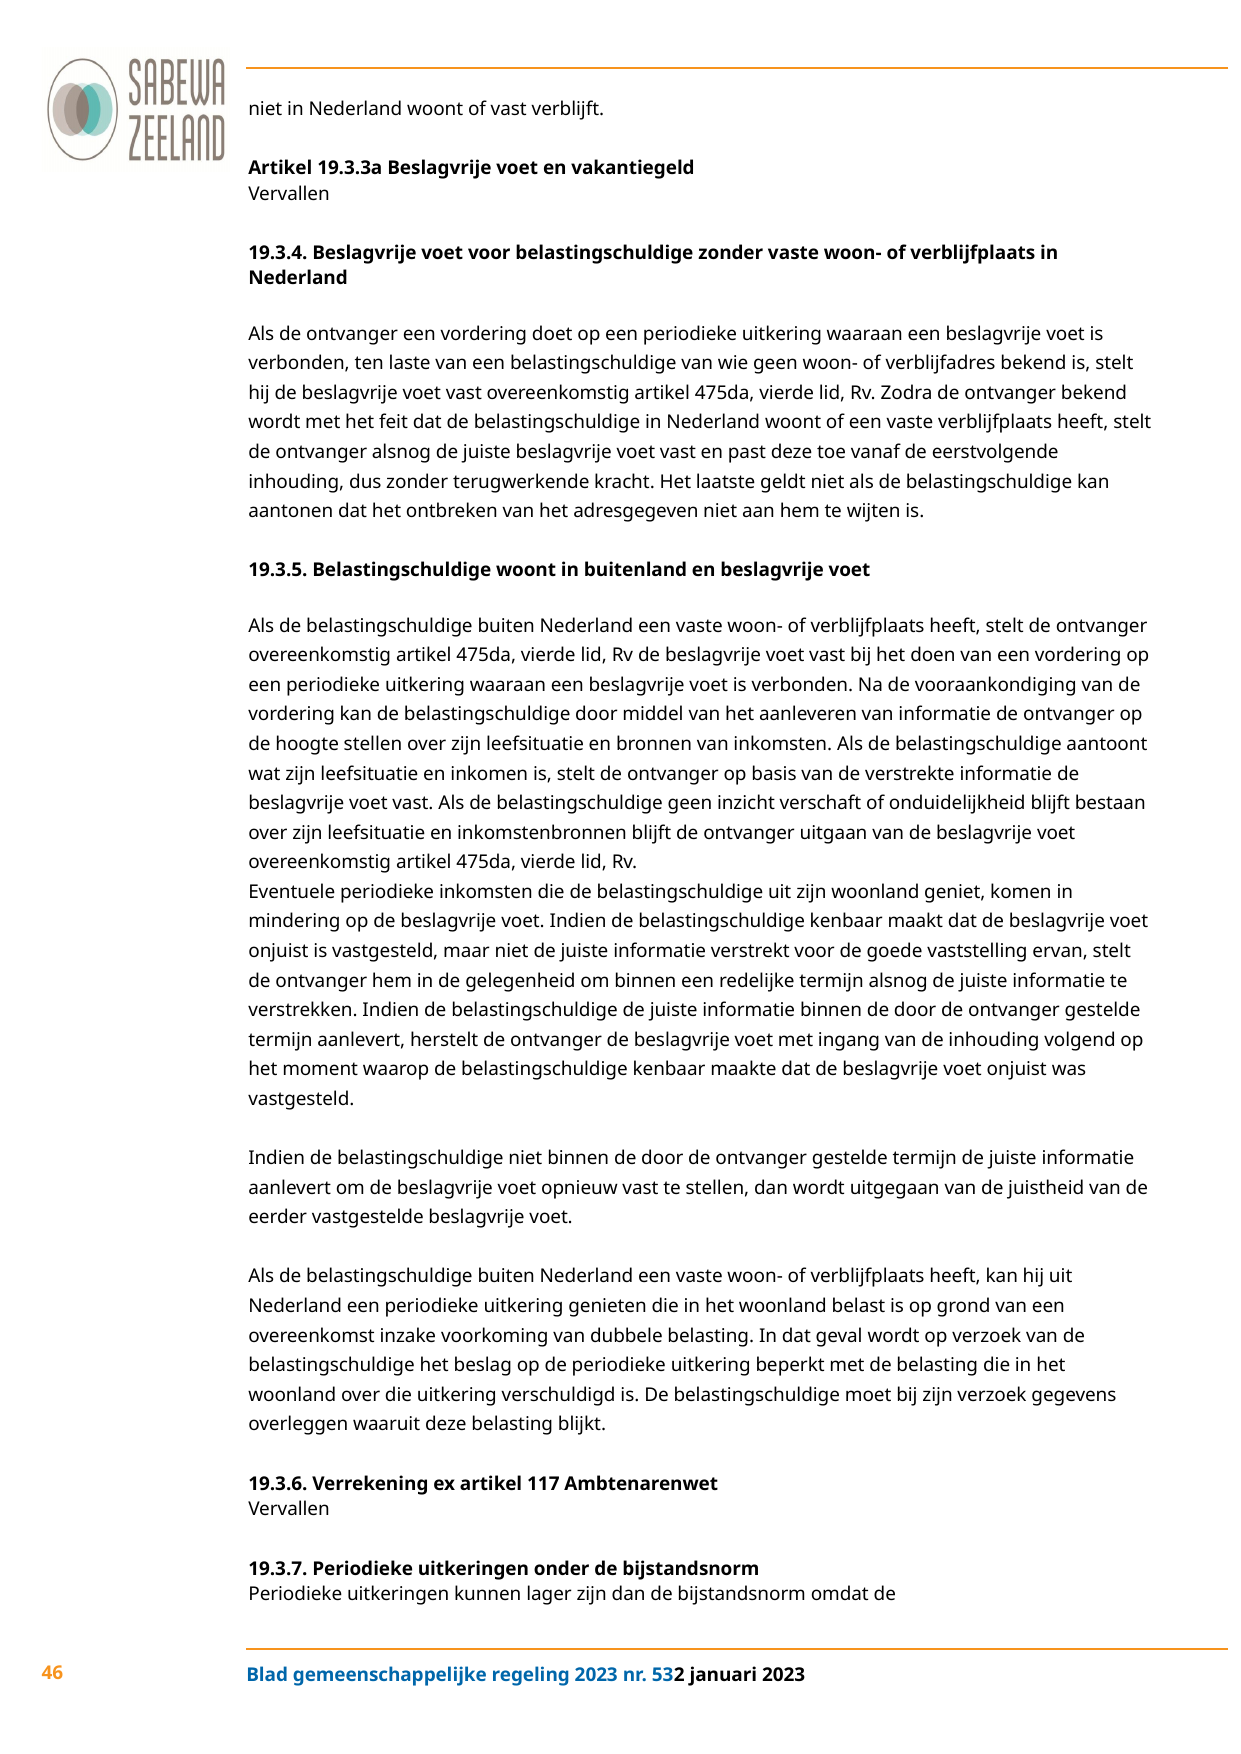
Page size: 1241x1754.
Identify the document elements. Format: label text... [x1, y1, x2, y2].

text Als de ontvanger een vordering doet op een periodieke uitkering waaraan een beslagvrije voet is verbonden, ten laste van een belastingschuldige van wie geen woon- of verblijfadres bekend is, stelt hij de beslagvrije voet vast overeenkomstig artikel 475da, vierde lid, Rv. Zodra de ontvanger bekend wordt met het feit dat de belastingschuldige in Nederland woont of een vaste verblijfplaats heeft, stelt de ontvanger alsnog de juiste beslagvrije voet vast en past deze toe vanaf de eerstvolgende inhouding, dus zonder terugwerkende kracht. Het laatste geldt niet als de belastingschuldige kan aantonen dat het ontbreken van het adresgegeven niet aan hem te wijten is. [248, 320, 1152, 523]
text niet in Nederland woont of vast verblijft. [248, 95, 1152, 121]
text Artikel 19.3.3a Beslagvrije voet en vakantiegeld [248, 154, 1152, 180]
text 19.3.4. Beslagvrije voet voor belastingschuldige zonder vaste woon- of verblijfplaats in Nederland [248, 239, 1152, 290]
text Indien de belastingschuldige niet binnen de door de ontvanger gestelde termijn de juiste informatie aanlevert om de beslagvrije voet opnieuw vast te stellen, dan wordt uitgegaan van de juistheid van de eerder vastgestelde beslagvrije voet. [248, 1144, 1152, 1229]
text 19.3.6. Verrekening ex artikel 117 Ambtenarenwet [248, 1470, 1152, 1496]
text Periodieke uitkeringen kunnen lager zijn dan de bijstandsnorm omdat de [248, 1580, 1152, 1606]
text 19.3.7. Periodieke uitkeringen onder de bijstandsnorm [248, 1555, 1152, 1580]
text Vervallen [248, 180, 1152, 205]
picture [41, 47, 231, 172]
text Vervallen [248, 1496, 1152, 1521]
text Eventuele periodieke inkomsten die de belastingschuldige uit zijn woonland geniet, komen in mindering op de beslagvrije voet. Indien de belastingschuldige kenbaar maakt dat de beslagvrije voet onjuist is vastgesteld, maar niet de juiste informatie verstrekt voor de goede vaststelling ervan, stelt de ontvanger hem in de gelegenheid om binnen een redelijke termijn alsnog de juiste informatie te verstrekken. Indien de belastingschuldige de juiste informatie binnen de door de ontvanger gestelde termijn aanlevert, herstelt de ontvanger de beslagvrije voet met ingang van de inhouding volgend op het moment waarop de belastingschuldige kenbaar maakte dat de beslagvrije voet onjuist was vastgesteld. [248, 878, 1152, 1111]
text Als de belastingschuldige buiten Nederland een vaste woon- of verblijfplaats heeft, stelt de ontvanger overeenkomstig artikel 475da, vierde lid, Rv de beslagvrije voet vast bij het doen van een vordering op een periodieke uitkering waaraan een beslagvrije voet is verbonden. Na de vooraankondiging van de vordering kan de belastingschuldige door middel van het aanleveren van informatie de ontvanger op de hoogte stellen over zijn leefsituatie en bronnen van inkomsten. Als de belastingschuldige aantoont wat zijn leefsituatie en inkomen is, stelt de ontvanger op basis van de verstrekte informatie de beslagvrije voet vast. Als de belastingschuldige geen inzicht verschaft of onduidelijkheid blijft bestaan over zijn leefsituatie en inkomstenbronnen blijft de ontvanger uitgaan van de beslagvrije voet overeenkomstig artikel 475da, vierde lid, Rv. [248, 612, 1152, 874]
text Als de belastingschuldige buiten Nederland een vaste woon- of verblijfplaats heeft, kan hij uit Nederland een periodieke uitkering genieten die in het woonland belast is op grond van een overeenkomst inzake voorkoming van dubbele belasting. In dat geval wordt op verzoek van de belastingschuldige het beslag op de periodieke uitkering beperkt met de belasting die in het woonland over die uitkering verschuldigd is. De belastingschuldige moet bij zijn verzoek gegevens overleggen waaruit deze belasting blijkt. [248, 1263, 1152, 1436]
text 19.3.5. Belastingschuldige woont in buitenland en beslagvrije voet [248, 557, 1152, 582]
